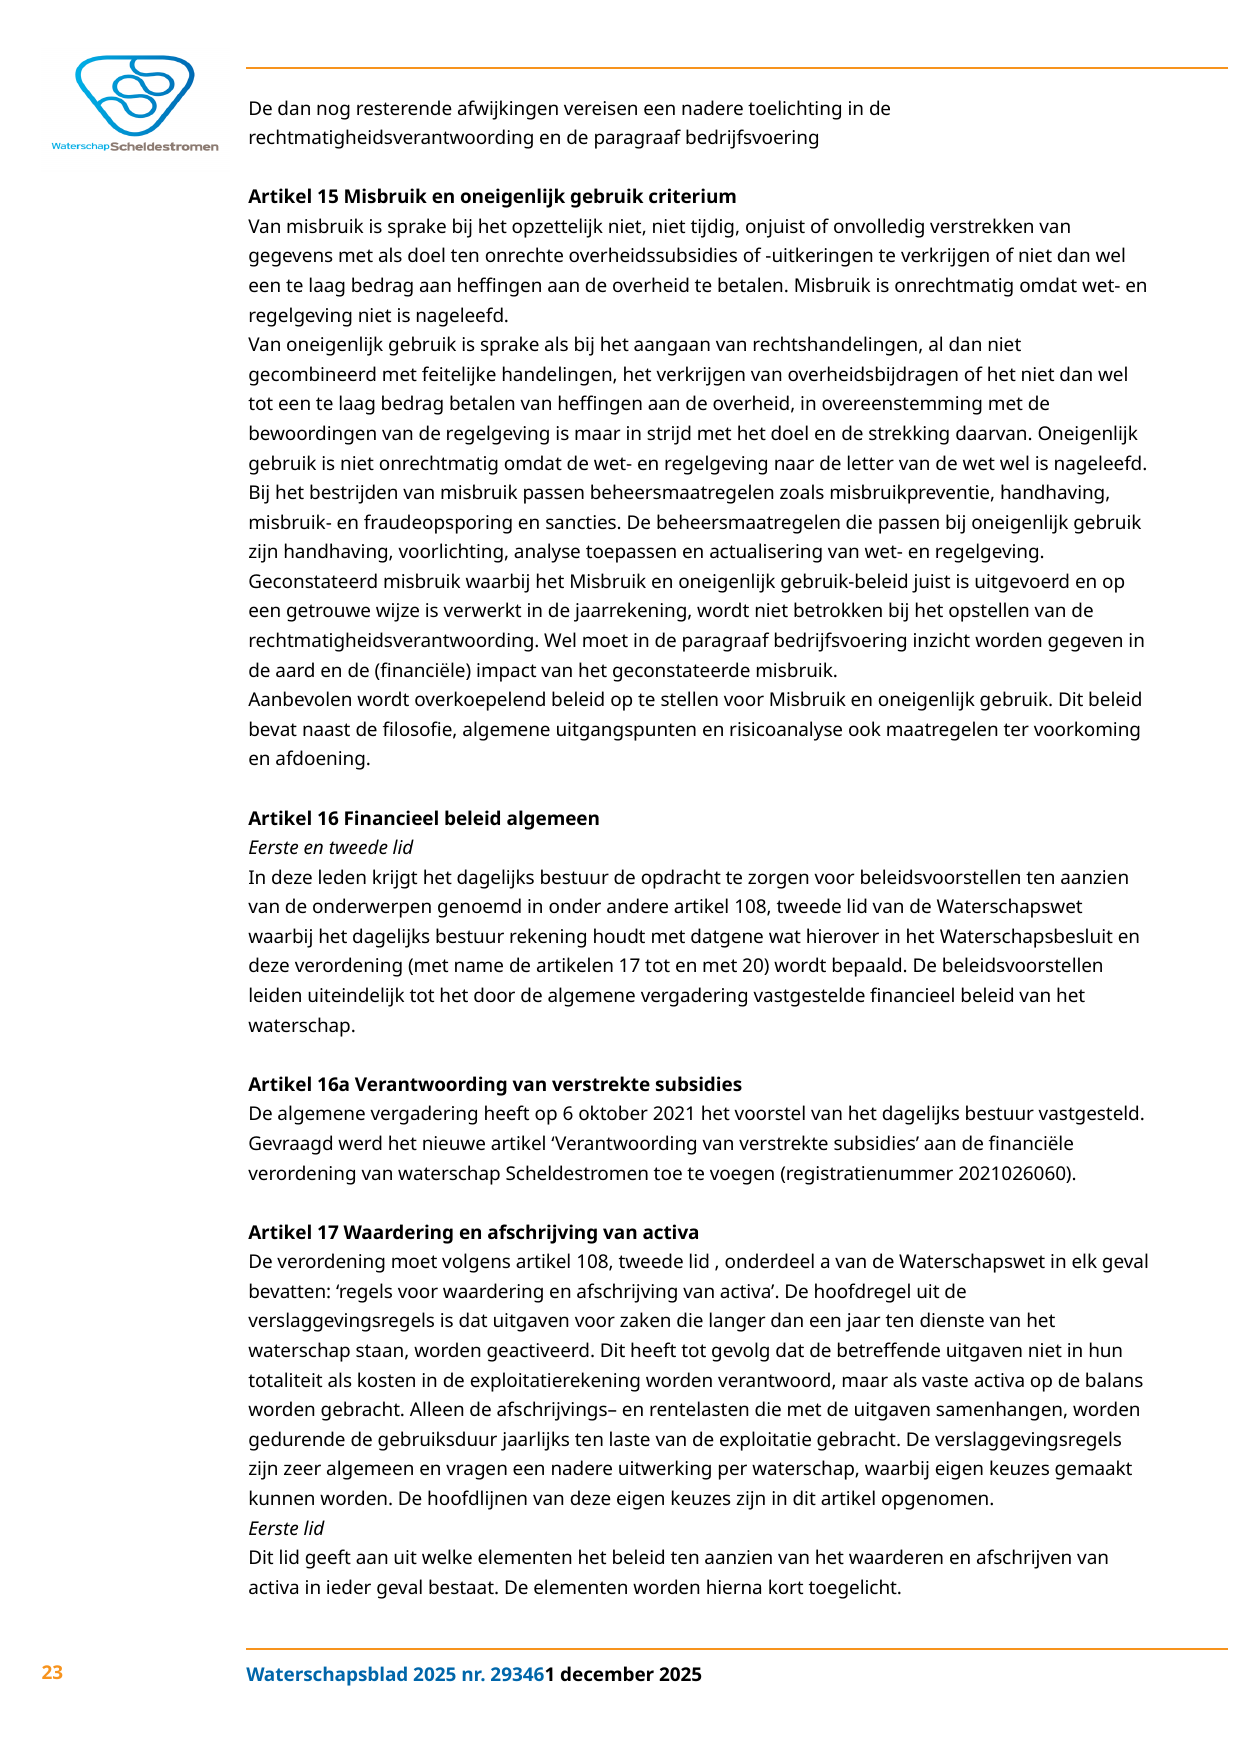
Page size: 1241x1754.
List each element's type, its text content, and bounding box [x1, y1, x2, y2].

text Eerste lid [248, 1515, 1152, 1541]
text Van oneigenlijk gebruik is sprake als bij het aangaan van rechtshandelingen, al dan niet gecombineerd met feitelijke handelingen, het verkrijgen van overheidsbijdragen of het niet dan wel tot een te laag bedrag betalen van heffingen aan de overheid, in overeenstemming met de bewoordingen van de regelgeving is maar in strijd met het doel en de strekking daarvan. Oneigenlijk gebruik is niet onrechtmatig omdat de wet- en regelgeving naar de letter van de wet wel is nageleefd. [248, 331, 1152, 476]
text Artikel 17 Waardering en afschrijving van activa [248, 1219, 1152, 1245]
text Bij het bestrijden van misbruik passen beheersmaatregelen zoals misbruikpreventie, handhaving, misbruik- en fraudeopsporing en sancties. De beheersmaatregelen die passen bij oneigenlijk gebruik zijn handhaving, voorlichting, analyse toepassen en actualisering van wet- en regelgeving. [248, 479, 1152, 564]
text Artikel 16a Verantwoording van verstrekte subsidies [248, 1071, 1152, 1097]
text Artikel 16 Financieel beleid algemeen [248, 805, 1152, 831]
text De algemene vergadering heeft op 6 oktober 2021 het voorstel van het dagelijks bestuur vastgesteld. Gevraagd werd het nieuwe artikel ‘Verantwoording van verstrekte subsidies’ aan de financiële verordening van waterschap Scheldestromen toe te voegen (registratienummer 2021026060). [248, 1101, 1152, 1186]
text Artikel 15 Misbruik en oneigenlijk gebruik criterium [248, 183, 1152, 209]
text Dit lid geeft aan uit welke elementen het beleid ten aanzien van het waarderen en afschrijven van activa in ieder geval bestaat. De elementen worden hierna kort toegelicht. [248, 1544, 1152, 1600]
picture [41, 47, 231, 172]
text Geconstateerd misbruik waarbij het Misbruik en oneigenlijk gebruik-beleid juist is uitgevoerd en op een getrouwe wijze is verwerkt in de jaarrekening, wordt niet betrokken bij het opstellen van de rechtmatigheidsverantwoording. Wel moet in de paragraaf bedrijfsvoering inzicht worden gegeven in de aard en de (financiële) impact van het geconstateerde misbruik. [248, 568, 1152, 683]
text Eerste en tweede lid [248, 834, 1152, 860]
text De dan nog resterende afwijkingen vereisen een nadere toelichting in de rechtmatigheidsverantwoording en de paragraaf bedrijfsvoering [248, 95, 1152, 150]
text De verordening moet volgens artikel 108, tweede lid , onderdeel a van de Waterschapswet in elk geval bevatten: ‘regels voor waardering en afschrijving van activa’. De hoofdregel uit de verslaggevingsregels is dat uitgaven voor zaken die langer dan een jaar ten dienste van het waterschap staan, worden geactiveerd. Dit heeft tot gevolg dat de betreffende uitgaven niet in hun totaliteit als kosten in de exploitatierekening worden verantwoord, maar als vaste activa op de balans worden gebracht. Alleen de afschrijvings– en rentelasten die met de uitgaven samenhangen, worden gedurende de gebruiksduur jaarlijks ten laste van de exploitatie gebracht. De verslaggevingsregels zijn zeer algemeen en vragen een nadere uitwerking per waterschap, waarbij eigen keuzes gemaakt kunnen worden. De hoofdlijnen van deze eigen keuzes zijn in dit artikel opgenomen. [248, 1248, 1152, 1511]
text In deze leden krijgt het dagelijks bestuur de opdracht te zorgen voor beleidsvoorstellen ten aanzien van de onderwerpen genoemd in onder andere artikel 108, tweede lid van de Waterschapswet waarbij het dagelijks bestuur rekening houdt met datgene wat hierover in het Waterschapsbesluit en deze verordening (met name de artikelen 17 tot en met 20) wordt bepaald. De beleidsvoorstellen leiden uiteindelijk tot het door de algemene vergadering vastgestelde financieel beleid van het waterschap. [248, 864, 1152, 1038]
text Aanbevolen wordt overkoepelend beleid op te stellen voor Misbruik en oneigenlijk gebruik. Dit beleid bevat naast de filosofie, algemene uitgangspunten en risicoanalyse ook maatregelen ter voorkoming en afdoening. [248, 686, 1152, 771]
text Van misbruik is sprake bij het opzettelijk niet, niet tijdig, onjuist of onvolledig verstrekken van gegevens met als doel ten onrechte overheidssubsidies of -uitkeringen te verkrijgen of niet dan wel een te laag bedrag aan heffingen aan de overheid te betalen. Misbruik is onrechtmatig omdat wet- en regelgeving niet is nageleefd. [248, 213, 1152, 328]
